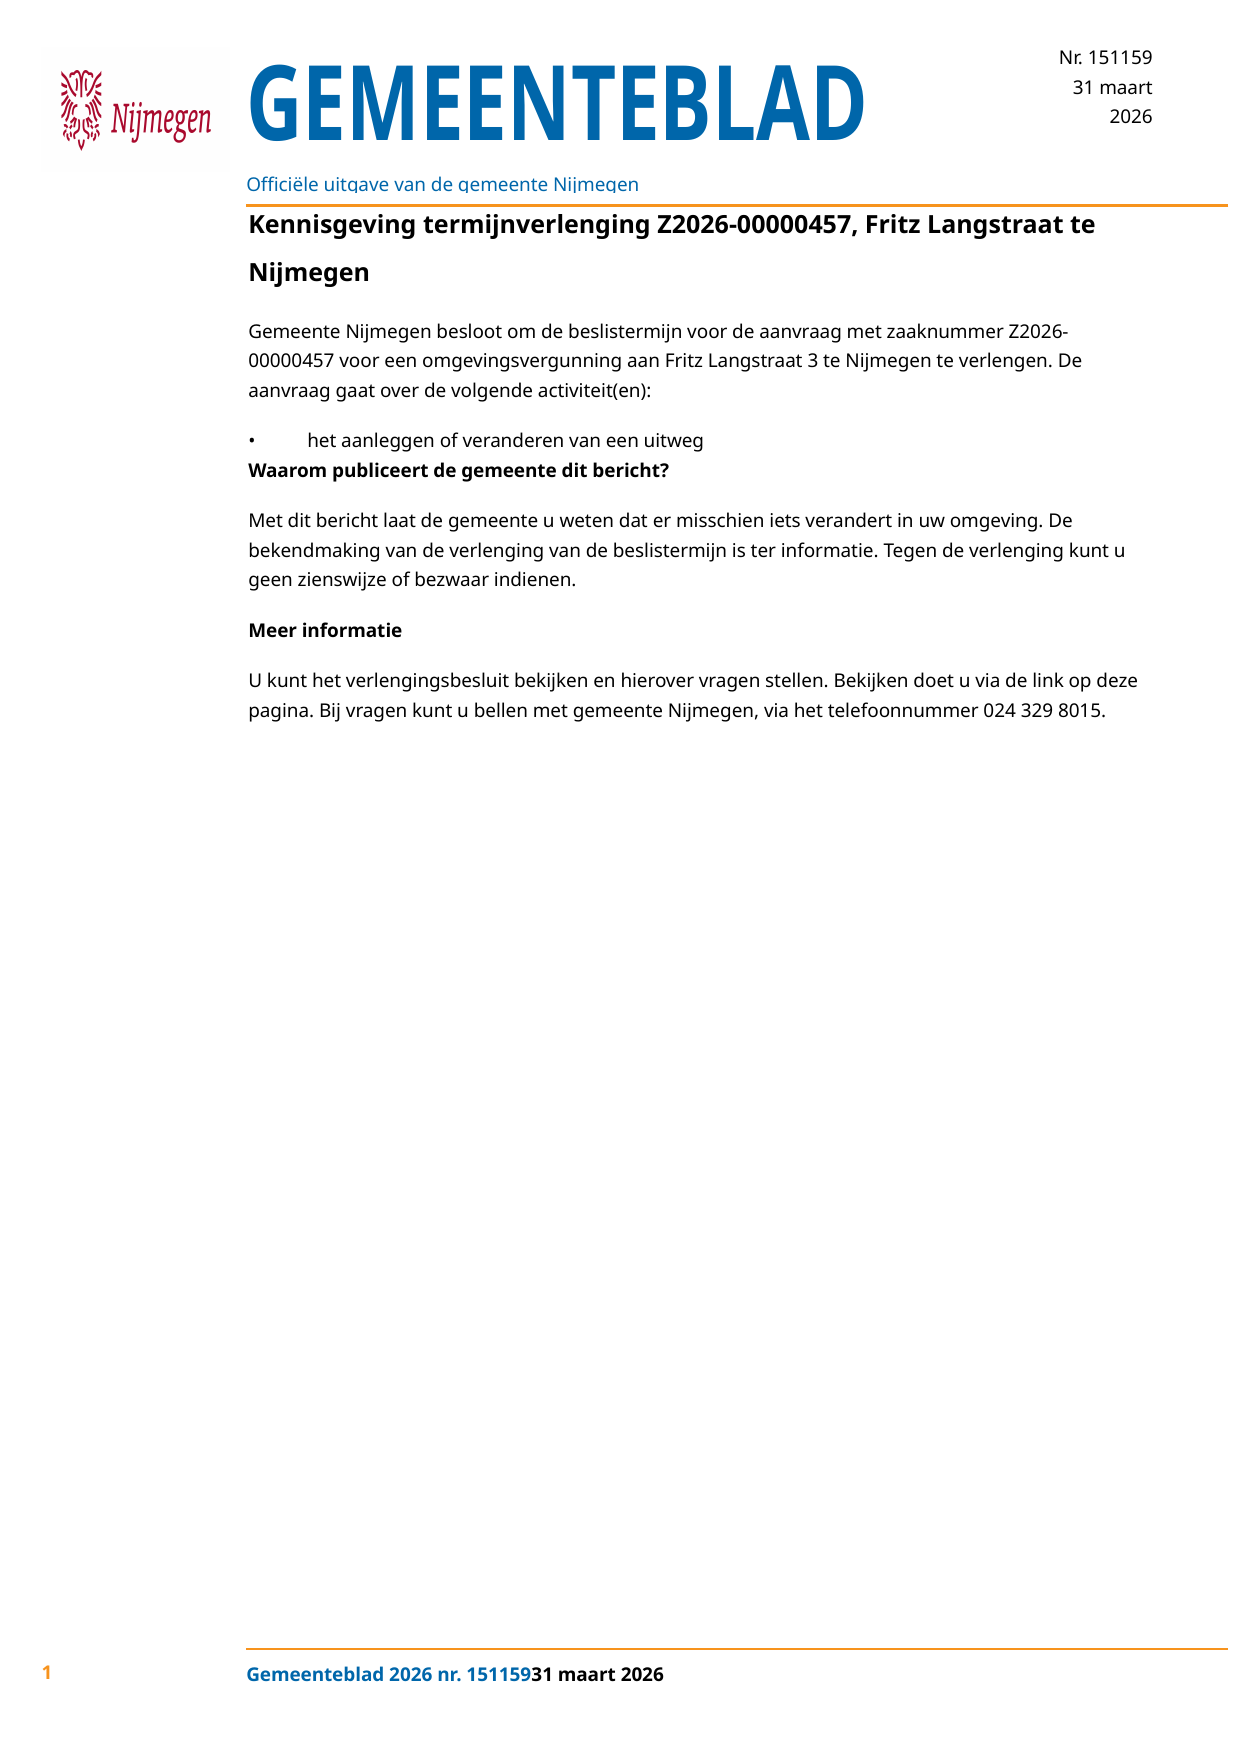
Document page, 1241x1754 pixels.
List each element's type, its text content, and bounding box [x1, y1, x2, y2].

text Meer informatie [248, 617, 1152, 643]
text U kunt het verlengingsbesluit bekijken en hierover vragen stellen. Bekijken doet u via de link op deze pagina. Bij vragen kunt u bellen met gemeente Nijmegen, via het telefoonnummer 024 329 8015. [248, 667, 1152, 723]
text Gemeente Nijmegen besloot om de beslistermijn voor de aanvraag met zaaknummer Z2026-00000457 voor een omgevingsvergunning aan Fritz Langstraat 3 te Nijmegen te verlengen. De aanvraag gaat over de volgende activiteit(en): [248, 318, 1152, 403]
list het aanleggen of veranderen van een uitweg [248, 427, 1152, 453]
text Waarom publiceert de gemeente dit bericht? [248, 457, 1152, 483]
text Kennisgeving termijnverlenging Z2026-00000457, Fritz Langstraat te Nijmegen [248, 207, 1152, 288]
text Met dit bericht laat de gemeente u weten dat er misschien iets verandert in uw omgeving. De bekendmaking van de verlenging van de beslistermijn is ter informatie. Tegen de verlenging kunt u geen zienswijze of bezwaar indienen. [248, 507, 1152, 592]
picture [41, 47, 231, 172]
